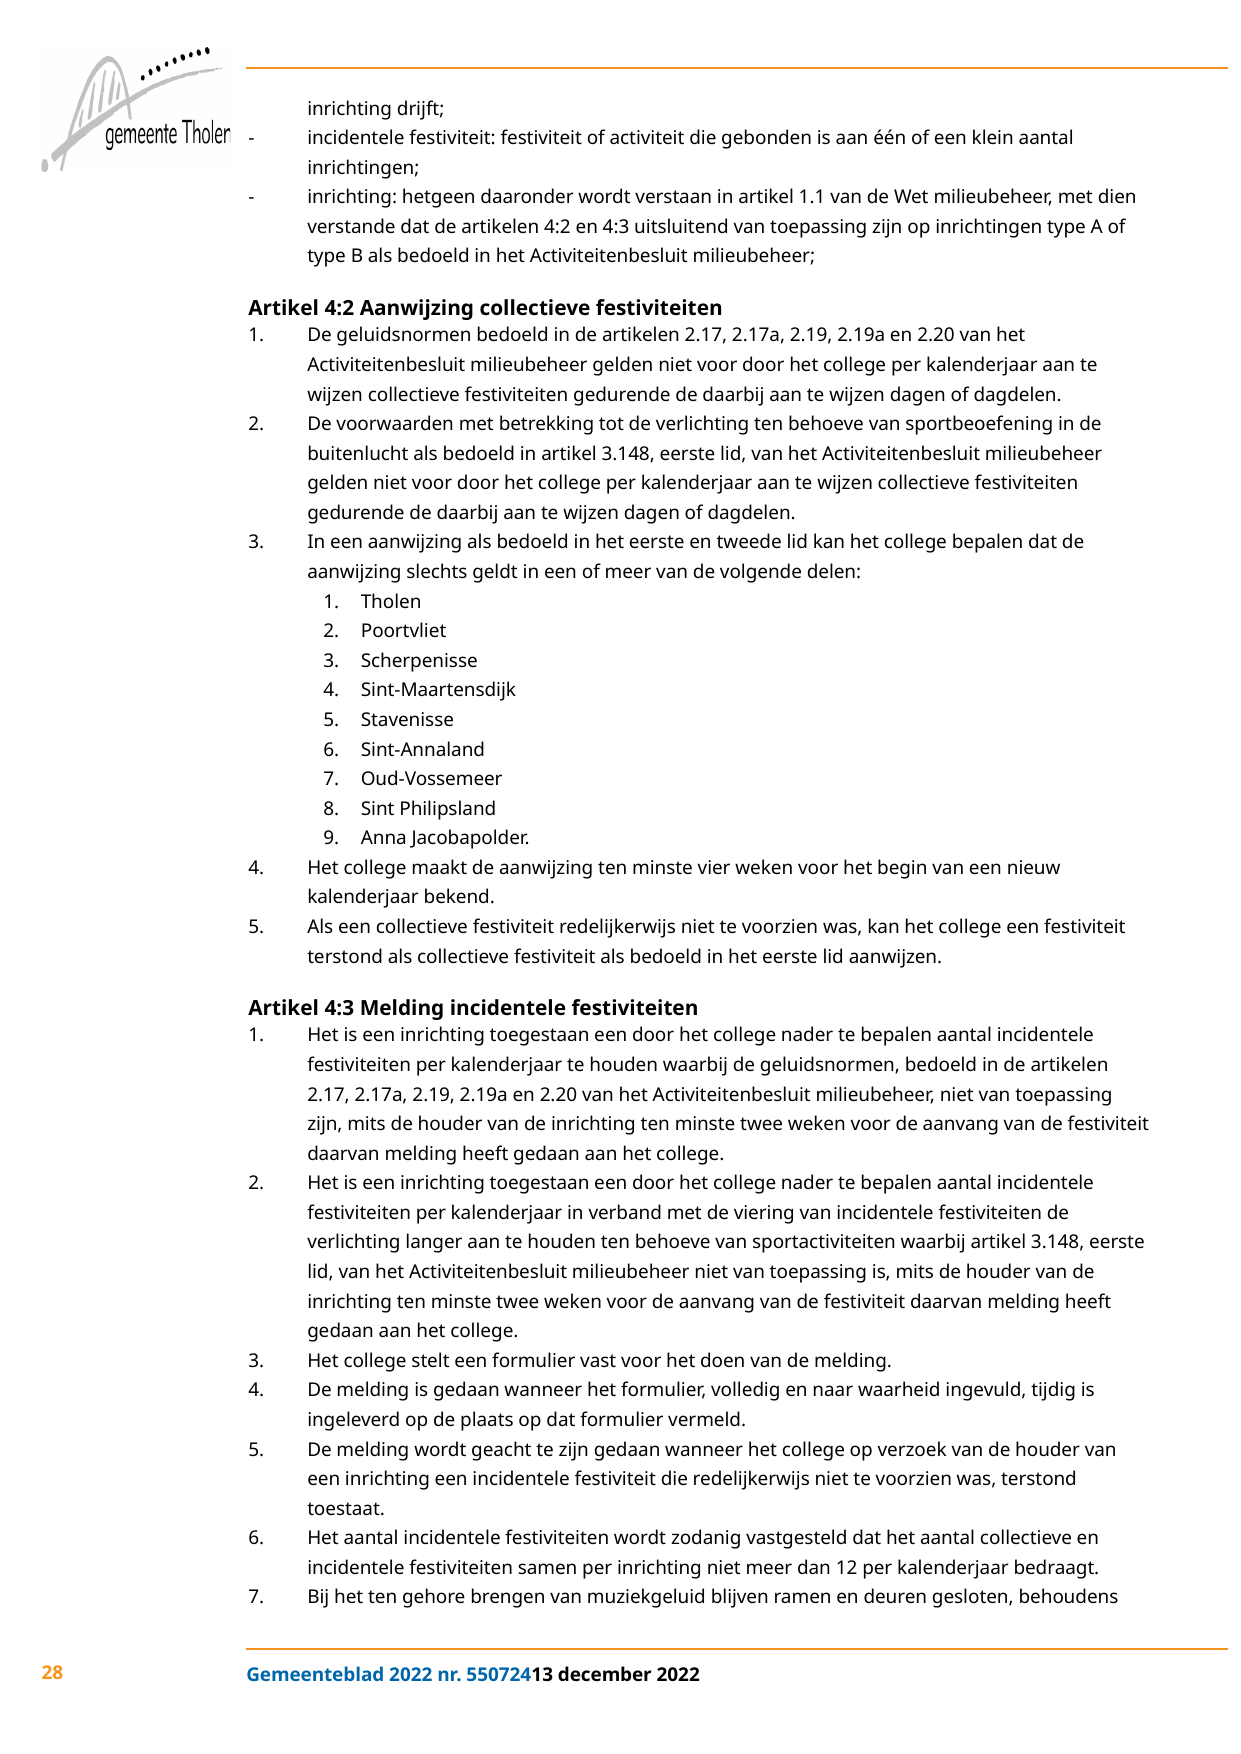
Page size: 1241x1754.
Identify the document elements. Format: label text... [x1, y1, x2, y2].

list incidentele festiviteit: festiviteit of activiteit die gebonden is aan één of een klein aantal inrichtingen; [248, 124, 1152, 180]
list De melding wordt geacht te zijn gedaan wanneer het college op verzoek van de houder van een inrichting een incidentele festiviteit die redelijkerwijs niet te voorzien was, terstond toestaat. [248, 1436, 1152, 1521]
list Tholen [323, 588, 1152, 613]
text Artikel 4:3 Melding incidentele festiviteiten [248, 993, 1152, 1022]
list Als een collectieve festiviteit redelijkerwijs niet te voorzien was, kan het college een festiviteit terstond als collectieve festiviteit als bedoeld in het eerste lid aanwijzen. [248, 913, 1152, 968]
list De geluidsnormen bedoeld in de artikelen 2.17, 2.17a, 2.19, 2.19a en 2.20 van het Activiteitenbesluit milieubeheer gelden niet voor door het college per kalenderjaar aan te wijzen collectieve festiviteiten gedurende de daarbij aan te wijzen dagen of dagdelen. [248, 322, 1152, 406]
list inrichting drijft; [248, 95, 1152, 121]
list Poortvliet [323, 617, 1152, 643]
list Het is een inrichting toegestaan een door het college nader te bepalen aantal incidentele festiviteiten per kalenderjaar in verband met de viering van incidentele festiviteiten de verlichting langer aan te houden ten behoeve van sportactiviteiten waarbij artikel 3.148, eerste lid, van het Activiteitenbesluit milieubeheer niet van toepassing is, mits de houder van de inrichting ten minste twee weken voor de aanvang van de festiviteit daarvan melding heeft gedaan aan het college. [248, 1169, 1152, 1343]
list Sint-Maartensdijk [323, 677, 1152, 702]
list De voorwaarden met betrekking tot de verlichting ten behoeve van sportbeoefening in de buitenlucht als bedoeld in artikel 3.148, eerste lid, van het Activiteitenbesluit milieubeheer gelden niet voor door het college per kalenderjaar aan te wijzen collectieve festiviteiten gedurende de daarbij aan te wijzen dagen of dagdelen. [248, 410, 1152, 525]
list Het is een inrichting toegestaan een door het college nader te bepalen aantal incidentele festiviteiten per kalenderjaar te houden waarbij de geluidsnormen, bedoeld in de artikelen 2.17, 2.17a, 2.19, 2.19a en 2.20 van het Activiteitenbesluit milieubeheer, niet van toepassing zijn, mits de houder van de inrichting ten minste twee weken voor de aanvang van de festiviteit daarvan melding heeft gedaan aan het college. [248, 1022, 1152, 1166]
text Artikel 4:2 Aanwijzing collectieve festiviteiten [248, 293, 1152, 322]
list Anna Jacobapolder. [323, 824, 1152, 850]
list Het college maakt de aanwijzing ten minste vier weken voor het begin van een nieuw kalenderjaar bekend. [248, 854, 1152, 909]
list Sint Philipsland [323, 795, 1152, 821]
list Scherpenisse [323, 647, 1152, 673]
list Bij het ten gehore brengen van muziekgeluid blijven ramen en deuren gesloten, behoudens [248, 1584, 1152, 1609]
list Het aantal incidentele festiviteiten wordt zodanig vastgesteld dat het aantal collectieve en incidentele festiviteiten samen per inrichting niet meer dan 12 per kalenderjaar bedraagt. [248, 1524, 1152, 1580]
list De melding is gedaan wanneer het formulier, volledig en naar waarheid ingevuld, tijdig is ingeleverd op de plaats op dat formulier vermeld. [248, 1377, 1152, 1432]
list Het college stelt een formulier vast voor het doen van de melding. [248, 1347, 1152, 1373]
list Oud-Vossemeer [323, 765, 1152, 791]
list Stavenisse [323, 706, 1152, 732]
list Sint-Annaland [323, 736, 1152, 761]
picture [41, 47, 231, 172]
list inrichting: hetgeen daaronder wordt verstaan in artikel 1.1 van de Wet milieubeheer, met dien verstande dat de artikelen 4:2 en 4:3 uitsluitend van toepassing zijn op inrichtingen type A of type B als bedoeld in het Activiteitenbesluit milieubeheer; [248, 183, 1152, 268]
list In een aanwijzing als bedoeld in het eerste en tweede lid kan het college bepalen dat de aanwijzing slechts geldt in een of meer van de volgende delen: [248, 529, 1152, 584]
